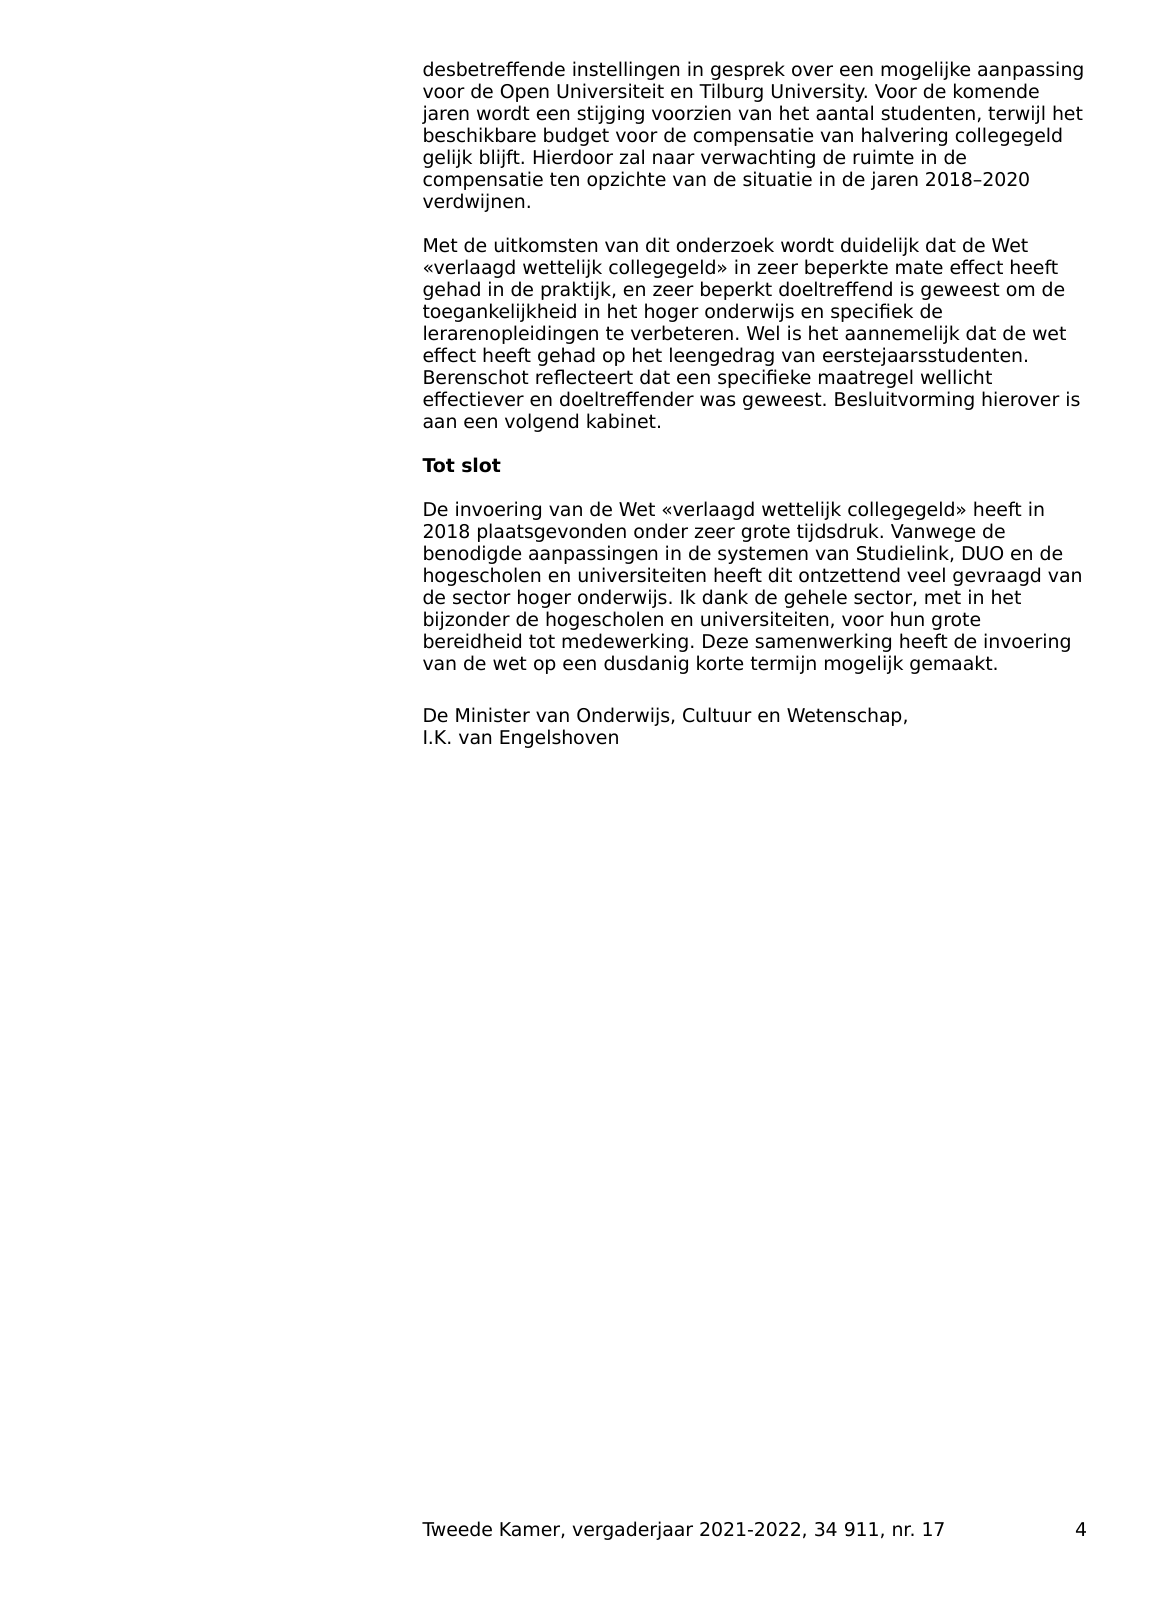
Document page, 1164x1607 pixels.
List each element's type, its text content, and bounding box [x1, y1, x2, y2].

text De Minister van Onderwijs, Cultuur en Wetenschap, I.K. van Engelshoven [422, 705, 1087, 749]
text De invoering van de Wet «verlaagd wettelijk collegegeld» heeft in 2018 plaatsgevonden onder zeer grote tijdsdruk. Vanwege de benodigde aanpassingen in de systemen van Studielink, DUO en de hogescholen en universiteiten heeft dit ontzettend veel gevraagd van de sector hoger onderwijs. Ik dank de gehele sector, met in het bijzonder de hogescholen en universiteiten, voor hun grote bereidheid tot medewerking. Deze samenwerking heeft de invoering van de wet op een dusdanig korte termijn mogelijk gemaakt. [422, 499, 1087, 675]
subtitle Tot slot [422, 455, 1087, 477]
text Met de uitkomsten van dit onderzoek wordt duidelijk dat de Wet «verlaagd wettelijk collegegeld» in zeer beperkte mate effect heeft gehad in de praktijk, en zeer beperkt doeltreffend is geweest om de toegankelijkheid in het hoger onderwijs en specifiek de lerarenopleidingen te verbeteren. Wel is het aannemelijk dat de wet effect heeft gehad op het leengedrag van eerstejaarsstudenten. Berenschot reflecteert dat een specifieke maatregel wellicht effectiever en doeltreffender was geweest. Besluitvorming hierover is aan een volgend kabinet. [422, 235, 1087, 433]
text desbetreffende instellingen in gesprek over een mogelijke aanpassing voor de Open Universiteit en Tilburg University. Voor de komende jaren wordt een stijging voorzien van het aantal studenten, terwijl het beschikbare budget voor de compensatie van halvering collegegeld gelijk blijft. Hierdoor zal naar verwachting de ruimte in de compensatie ten opzichte van de situatie in de jaren 2018–2020 verdwijnen. [422, 59, 1087, 213]
